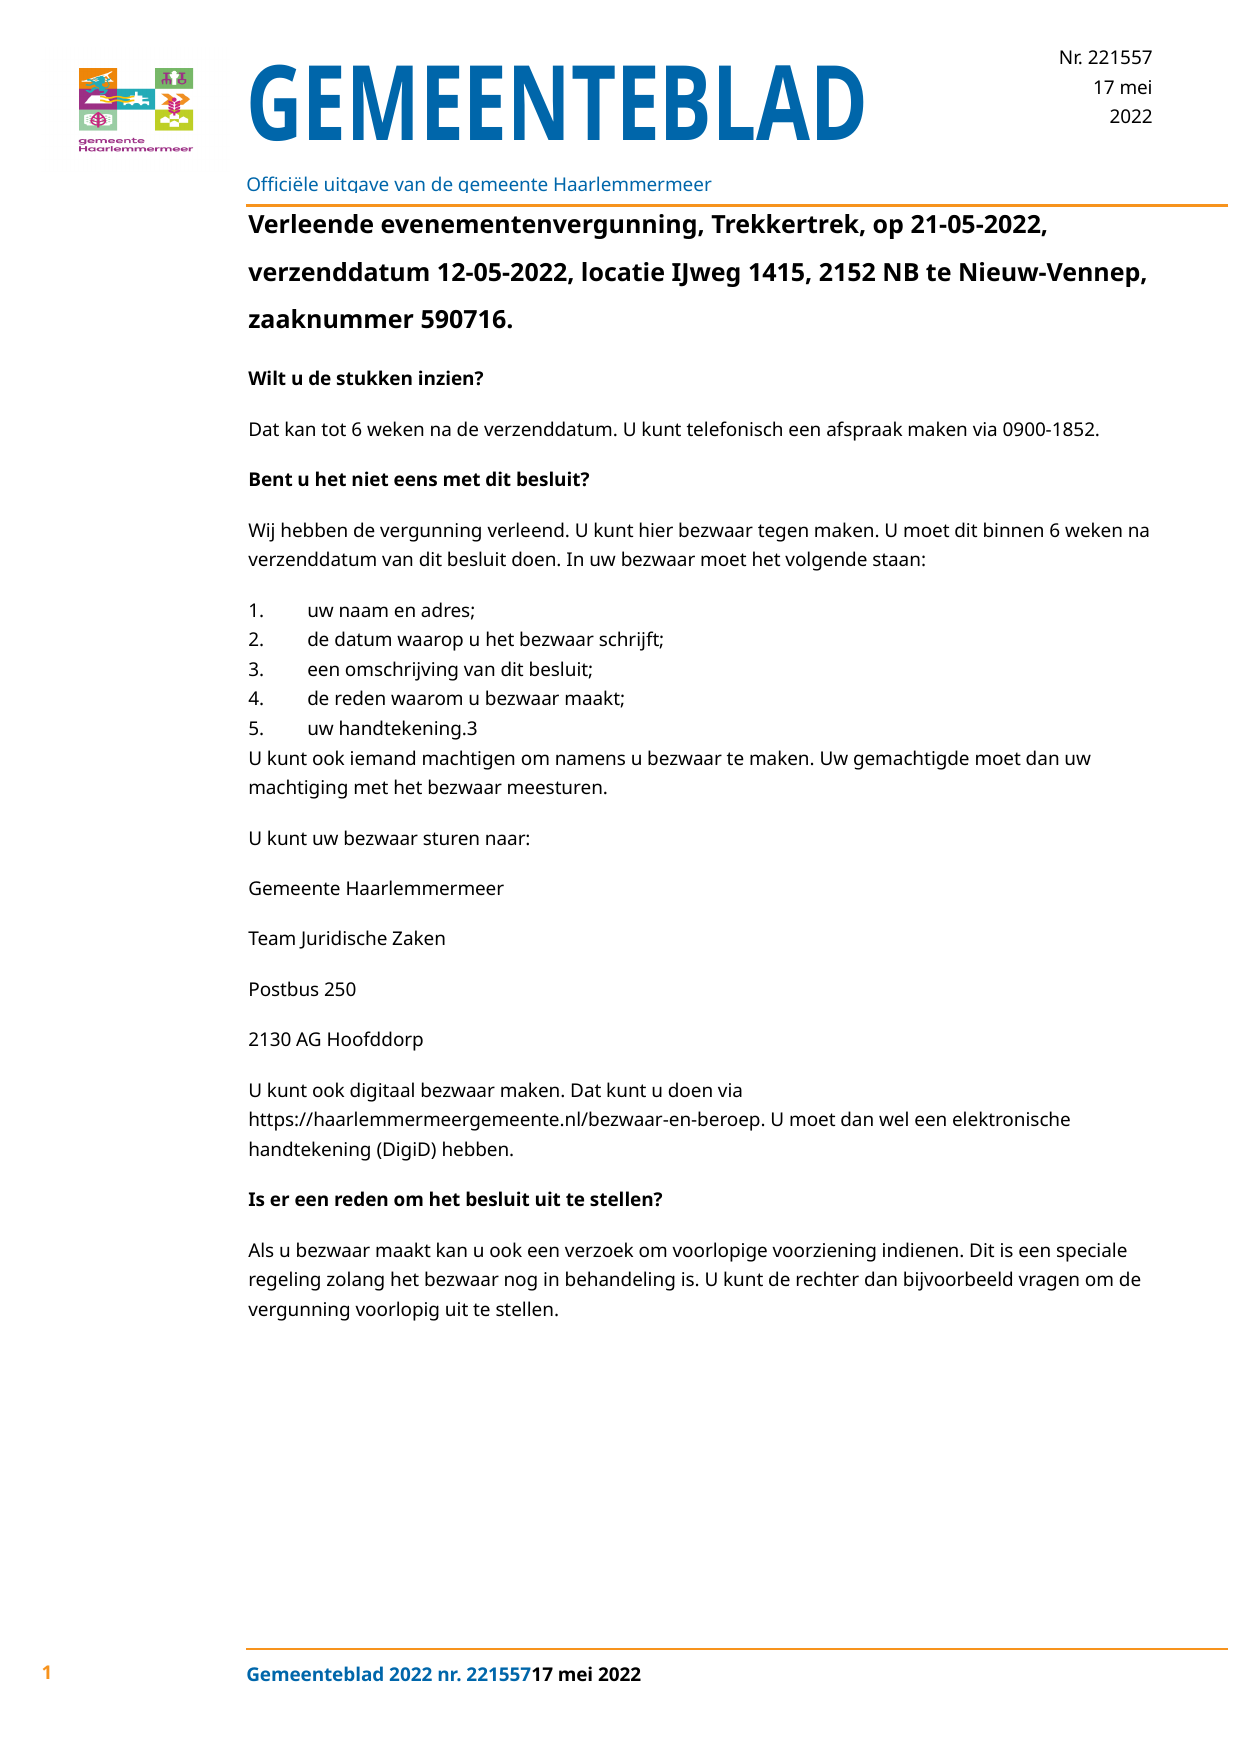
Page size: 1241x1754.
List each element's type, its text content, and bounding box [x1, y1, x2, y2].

text Wilt u de stukken inzien? [248, 366, 1152, 391]
list de reden waarom u bezwaar maakt; [248, 686, 1152, 711]
text 2130 AG Hoofddorp [248, 1026, 1152, 1052]
text Bent u het niet eens met dit besluit? [248, 466, 1152, 492]
list de datum waarop u het bezwaar schrijft; [248, 626, 1152, 652]
text Is er een reden om het besluit uit te stellen? [248, 1186, 1152, 1212]
text Wij hebben de vergunning verleend. U kunt hier bezwaar tegen maken. U moet dit binnen 6 weken na verzenddatum van dit besluit doen. In uw bezwaar moet het volgende staan: [248, 517, 1152, 572]
picture [41, 47, 231, 172]
text U kunt uw bezwaar sturen naar: [248, 825, 1152, 850]
list een omschrijving van dit besluit; [248, 656, 1152, 682]
text U kunt ook digitaal bezwaar maken. Dat kunt u doen via https://haarlemmermeergemeente.nl/bezwaar-en-beroep. U moet dan wel een elektronische handtekening (DigiD) hebben. [248, 1077, 1152, 1162]
text Postbus 250 [248, 976, 1152, 1002]
list uw handtekening.3 [248, 715, 1152, 741]
list uw naam en adres; [248, 597, 1152, 622]
text U kunt ook iemand machtigen om namens u bezwaar te maken. Uw gemachtigde moet dan uw machtiging met het bezwaar meesturen. [248, 745, 1152, 800]
text Verleende evenementenvergunning, Trekkertrek, op 21-05-2022, verzenddatum 12-05-2022, locatie IJweg 1415, 2152 NB te Nieuw-Vennep, zaaknummer 590716. [248, 207, 1152, 336]
text Dat kan tot 6 weken na de verzenddatum. U kunt telefonisch een afspraak maken via 0900-1852. [248, 416, 1152, 442]
text Als u bezwaar maakt kan u ook een verzoek om voorlopige voorziening indienen. Dit is een speciale regeling zolang het bezwaar nog in behandeling is. U kunt de rechter dan bijvoorbeeld vragen om de vergunning voorlopig uit te stellen. [248, 1237, 1152, 1322]
text Team Juridische Zaken [248, 926, 1152, 951]
text Gemeente Haarlemmermeer [248, 875, 1152, 901]
